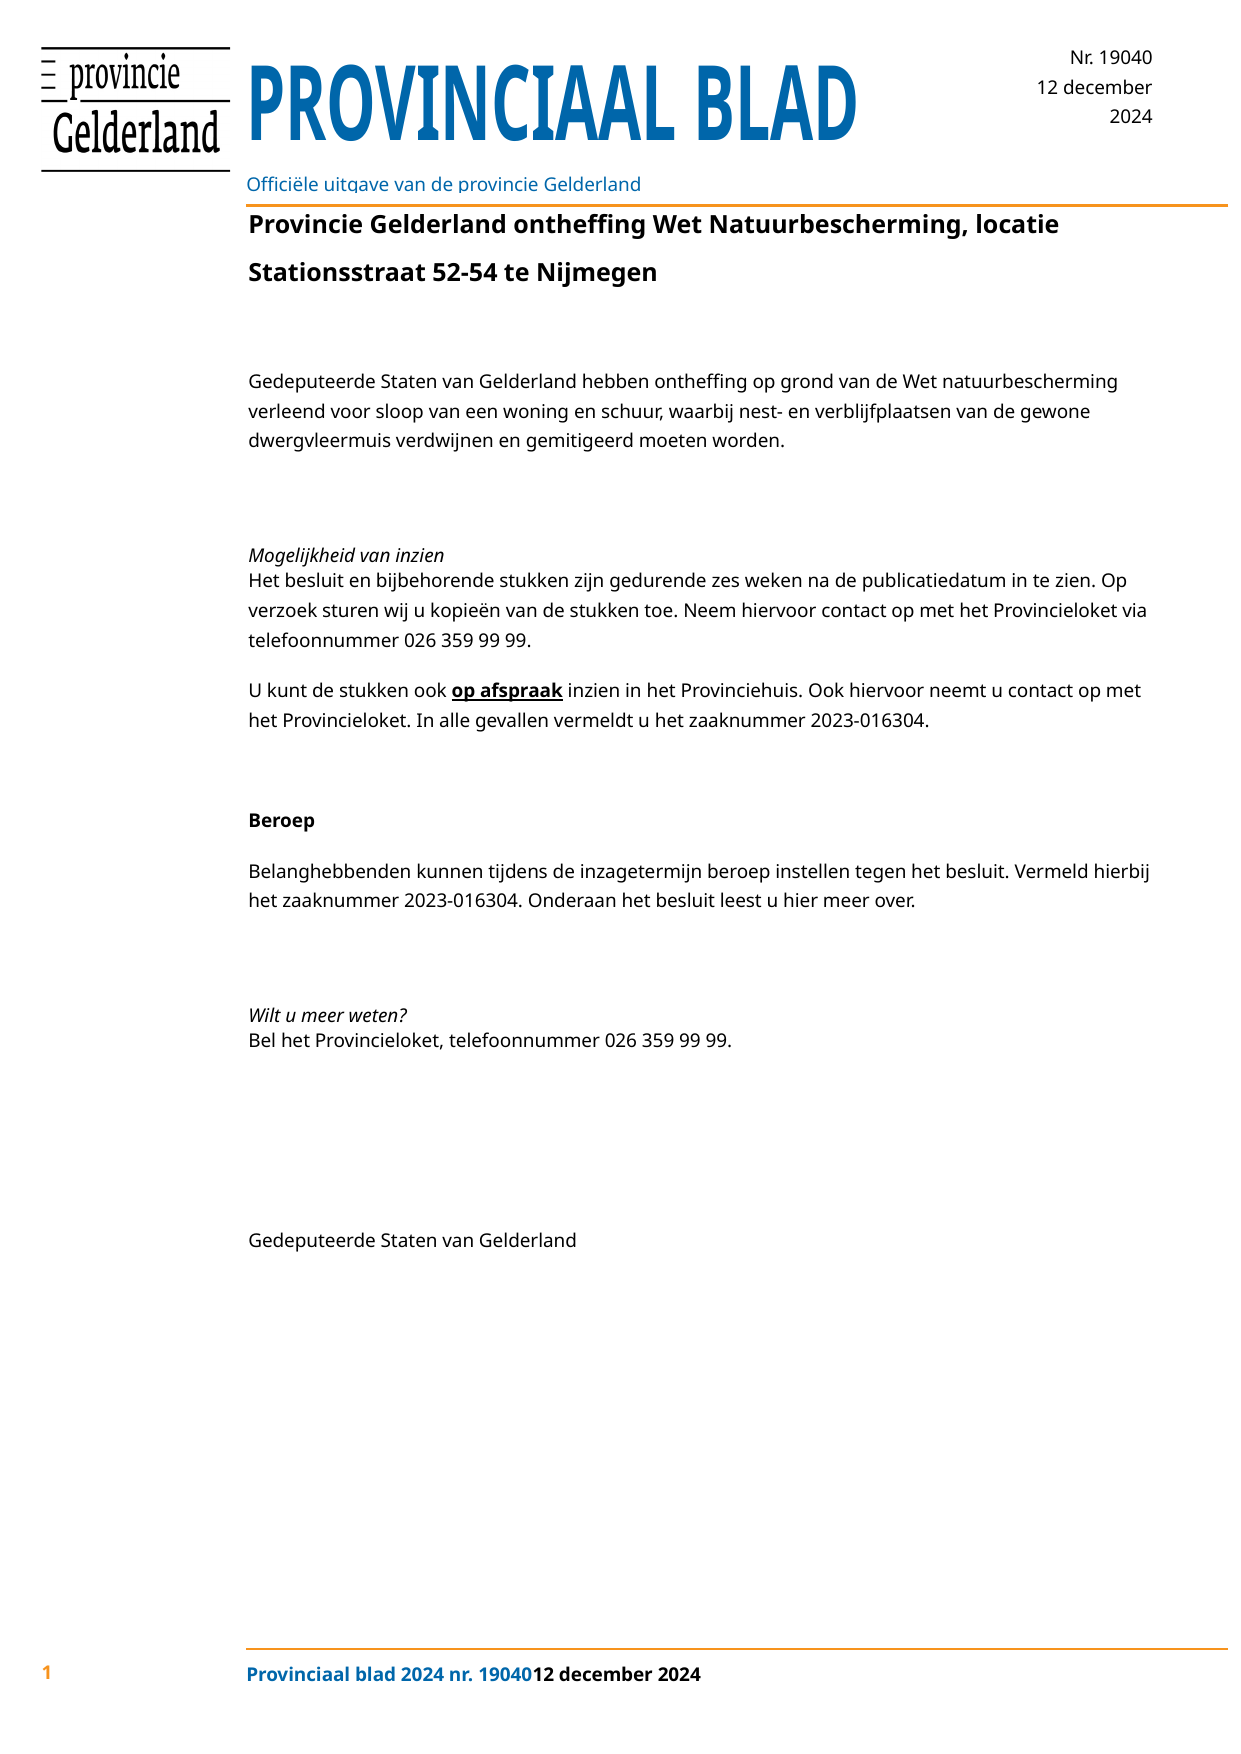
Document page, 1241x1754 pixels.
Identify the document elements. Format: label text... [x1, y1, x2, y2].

text U kunt de stukken ook op afspraak inzien in het Provinciehuis. Ook hiervoor neemt u contact op met het Provincieloket. In alle gevallen vermeldt u het zaaknummer 2023-016304. [248, 677, 1152, 732]
text Het besluit en bijbehorende stukken zijn gedurende zes weken na de publicatiedatum in te zien. Op verzoek sturen wij u kopieën van de stukken toe. Neem hiervoor contact op met het Provincieloket via telefoonnummer 026 359 99 99. [248, 568, 1152, 652]
picture [41, 47, 231, 172]
text Bel het Provincieloket, telefoonnummer 026 359 99 99. [248, 1028, 1152, 1053]
text Provincie Gelderland ontheffing Wet Natuurbescherming, locatie Stationsstraat 52-54 te Nijmegen [248, 207, 1152, 288]
text Beroep [248, 808, 1152, 833]
text Wilt u meer weten? [248, 1002, 1152, 1028]
text Gedeputeerde Staten van Gelderland [248, 1227, 1152, 1252]
text Gedeputeerde Staten van Gelderland hebben ontheffing op grond van de Wet natuurbescherming verleend voor sloop van een woning en schuur, waarbij nest- en verblijfplaatsen van de gewone dwergvleermuis verdwijnen en gemitigeerd moeten worden. [248, 368, 1152, 453]
text Mogelijkheid van inzien [248, 542, 1152, 568]
text Belanghebbenden kunnen tijdens de inzagetermijn beroep instellen tegen het besluit. Vermeld hierbij het zaaknummer 2023-016304. Onderaan het besluit leest u hier meer over. [248, 858, 1152, 913]
